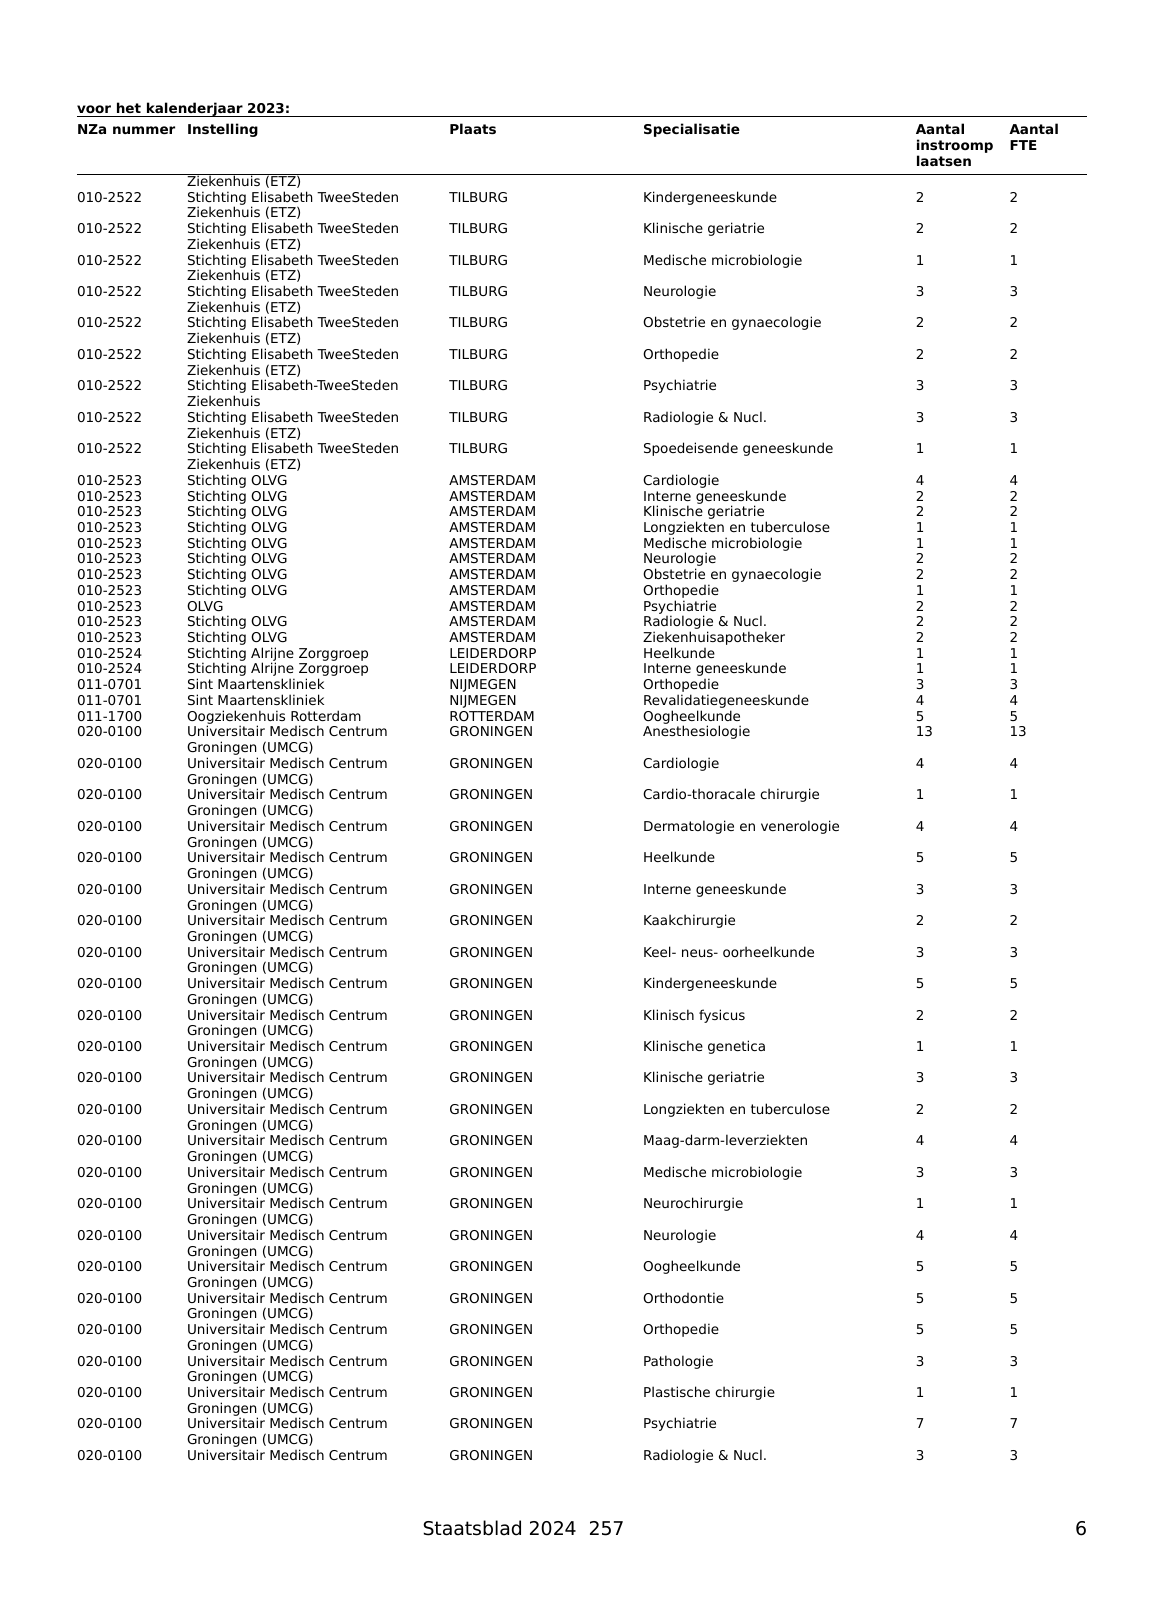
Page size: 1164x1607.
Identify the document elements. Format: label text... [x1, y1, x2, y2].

table_cell GRONINGEN [443, 1291, 637, 1322]
table_cell 1 [1003, 520, 1087, 536]
table_cell 3 [910, 1165, 1003, 1196]
table_cell 2 [1003, 630, 1087, 646]
table_cell Universitair Medisch Centrum [181, 1448, 443, 1463]
table_cell 1 [910, 1385, 1003, 1416]
table_cell Universitair Medisch Centrum Groningen (UMCG) [181, 1102, 443, 1133]
table_cell 1 [1003, 536, 1087, 551]
table_cell 011-1700 [77, 709, 181, 724]
table_cell Stichting Elisabeth TweeSteden Ziekenhuis (ETZ) [181, 347, 443, 378]
table_cell Universitair Medisch Centrum Groningen (UMCG) [181, 1039, 443, 1070]
table_cell Medische microbiologie [637, 1165, 909, 1196]
table_cell Maag-darm-leverziekten [637, 1133, 909, 1165]
table_cell Universitair Medisch Centrum Groningen (UMCG) [181, 945, 443, 976]
table_cell Universitair Medisch Centrum Groningen (UMCG) [181, 1322, 443, 1353]
table_cell Spoedeisende geneeskunde [637, 441, 909, 473]
table_cell 3 [1003, 410, 1087, 441]
table_cell Universitair Medisch Centrum Groningen (UMCG) [181, 1133, 443, 1165]
table_cell Sint Maartenskliniek [181, 677, 443, 693]
table_cell Klinische geriatrie [637, 504, 909, 520]
table_cell LEIDERDORP [443, 646, 637, 661]
table_cell 010-2522 [77, 284, 181, 315]
table_cell 2 [910, 315, 1003, 347]
table_cell 1 [1003, 441, 1087, 473]
table_cell 5 [1003, 850, 1087, 882]
table_cell 5 [1003, 709, 1087, 724]
table_cell 020-0100 [77, 1228, 181, 1259]
table_cell 4 [1003, 693, 1087, 708]
table_cell 5 [910, 1259, 1003, 1291]
table_cell 3 [1003, 1165, 1087, 1196]
table_cell GRONINGEN [443, 1385, 637, 1416]
table_cell Obstetrie en gynaecologie [637, 567, 909, 583]
table_cell 4 [1003, 819, 1087, 850]
table_cell AMSTERDAM [443, 614, 637, 630]
table_cell Psychiatrie [637, 599, 909, 614]
table_cell 5 [910, 1322, 1003, 1353]
table_cell 5 [1003, 1322, 1087, 1353]
table_cell 010-2522 [77, 221, 181, 252]
table_cell Stichting Elisabeth TweeSteden Ziekenhuis (ETZ) [181, 441, 443, 473]
table_cell Cardiologie [637, 756, 909, 787]
table_cell 2 [910, 190, 1003, 221]
table_cell TILBURG [443, 284, 637, 315]
table_cell 1 [910, 1039, 1003, 1070]
table_cell 3 [910, 1354, 1003, 1385]
table_cell 1 [910, 661, 1003, 677]
table_cell 2 [910, 551, 1003, 567]
table_cell 010-2524 [77, 661, 181, 677]
table_cell Cardio-thoracale chirurgie [637, 787, 909, 819]
table_cell Psychiatrie [637, 1416, 909, 1448]
table_cell Kindergeneeskunde [637, 976, 909, 1007]
table_cell [443, 175, 637, 189]
table_cell Klinische geriatrie [637, 221, 909, 252]
table_cell 2 [910, 913, 1003, 944]
table_cell 1 [1003, 646, 1087, 661]
table_cell 010-2523 [77, 583, 181, 598]
table_cell 3 [1003, 378, 1087, 410]
table_cell Universitair Medisch Centrum Groningen (UMCG) [181, 1385, 443, 1416]
table_cell Neurologie [637, 1228, 909, 1259]
table_cell 020-0100 [77, 1448, 181, 1463]
table_cell 3 [1003, 945, 1087, 976]
table_cell Universitair Medisch Centrum Groningen (UMCG) [181, 1291, 443, 1322]
table_cell AMSTERDAM [443, 473, 637, 488]
table_cell 020-0100 [77, 976, 181, 1007]
table_cell Orthopedie [637, 583, 909, 598]
table_cell 020-0100 [77, 1196, 181, 1228]
table_cell 3 [910, 1070, 1003, 1102]
table_cell Orthopedie [637, 1322, 909, 1353]
table_cell 1 [910, 520, 1003, 536]
table_cell 1 [1003, 661, 1087, 677]
table_cell 2 [910, 347, 1003, 378]
table_cell Stichting OLVG [181, 488, 443, 504]
table_cell 2 [910, 488, 1003, 504]
table_cell 3 [1003, 677, 1087, 693]
table_cell AMSTERDAM [443, 630, 637, 646]
table_cell [1003, 175, 1087, 189]
table_cell 020-0100 [77, 724, 181, 756]
table_cell GRONINGEN [443, 913, 637, 944]
table_cell GRONINGEN [443, 850, 637, 882]
table_cell Stichting Alrijne Zorggroep [181, 661, 443, 677]
table_cell Orthodontie [637, 1291, 909, 1322]
table_cell 2 [1003, 567, 1087, 583]
table_cell 1 [910, 787, 1003, 819]
table_cell Dermatologie en venerologie [637, 819, 909, 850]
table_cell Stichting OLVG [181, 536, 443, 551]
table_cell Neurologie [637, 284, 909, 315]
table_cell TILBURG [443, 347, 637, 378]
table_cell 020-0100 [77, 819, 181, 850]
table_cell 4 [1003, 756, 1087, 787]
table_cell Instelling [181, 117, 443, 174]
table_cell TILBURG [443, 221, 637, 252]
table_cell 3 [1003, 1070, 1087, 1102]
table_cell 13 [1003, 724, 1087, 756]
table_cell Plastische chirurgie [637, 1385, 909, 1416]
table_cell LEIDERDORP [443, 661, 637, 677]
table_cell Universitair Medisch Centrum Groningen (UMCG) [181, 1165, 443, 1196]
table_cell TILBURG [443, 441, 637, 473]
table_cell Interne geneeskunde [637, 882, 909, 913]
table_cell 011-0701 [77, 677, 181, 693]
table_cell Stichting Alrijne Zorggroep [181, 646, 443, 661]
table_cell 011-0701 [77, 693, 181, 708]
table_cell 2 [1003, 488, 1087, 504]
table_cell Oogheelkunde [637, 1259, 909, 1291]
table_cell Psychiatrie [637, 378, 909, 410]
table_cell 010-2523 [77, 520, 181, 536]
table_cell 5 [910, 976, 1003, 1007]
table_cell AMSTERDAM [443, 536, 637, 551]
table_cell 2 [1003, 221, 1087, 252]
table_cell [910, 175, 1003, 189]
table_cell 2 [910, 1102, 1003, 1133]
table_cell GRONINGEN [443, 976, 637, 1007]
table_cell 010-2523 [77, 630, 181, 646]
table_cell Klinische genetica [637, 1039, 909, 1070]
table_cell NIJMEGEN [443, 677, 637, 693]
table_cell 010-2522 [77, 315, 181, 347]
table_cell Radiologie & Nucl. [637, 1448, 909, 1463]
table_cell Universitair Medisch Centrum Groningen (UMCG) [181, 1416, 443, 1448]
table_cell Radiologie & Nucl. [637, 410, 909, 441]
table_cell 2 [1003, 599, 1087, 614]
table_cell 020-0100 [77, 1354, 181, 1385]
table_cell 020-0100 [77, 756, 181, 787]
table_cell Universitair Medisch Centrum Groningen (UMCG) [181, 1228, 443, 1259]
table_cell GRONINGEN [443, 756, 637, 787]
table_cell GRONINGEN [443, 882, 637, 913]
table_cell 1 [910, 536, 1003, 551]
table_cell Neurochirurgie [637, 1196, 909, 1228]
table_cell Stichting OLVG [181, 567, 443, 583]
table_cell 5 [910, 709, 1003, 724]
table_cell Cardiologie [637, 473, 909, 488]
table_cell 2 [1003, 190, 1087, 221]
table_cell Aantal FTE [1003, 117, 1087, 174]
table_cell 010-2522 [77, 347, 181, 378]
table_cell Stichting OLVG [181, 583, 443, 598]
table_cell Klinische geriatrie [637, 1070, 909, 1102]
table_cell 020-0100 [77, 850, 181, 882]
table_cell 010-2522 [77, 378, 181, 410]
table_cell 020-0100 [77, 1416, 181, 1448]
table_cell 2 [910, 504, 1003, 520]
table_cell 3 [910, 882, 1003, 913]
table_cell 3 [1003, 882, 1087, 913]
table_cell 1 [910, 1196, 1003, 1228]
table_cell AMSTERDAM [443, 599, 637, 614]
table_cell Universitair Medisch Centrum Groningen (UMCG) [181, 1070, 443, 1102]
table_cell AMSTERDAM [443, 488, 637, 504]
table_cell 020-0100 [77, 1133, 181, 1165]
table_cell 13 [910, 724, 1003, 756]
table_cell GRONINGEN [443, 819, 637, 850]
table_cell 1 [1003, 1196, 1087, 1228]
table_cell 2 [1003, 315, 1087, 347]
table_cell 2 [1003, 614, 1087, 630]
table_cell Heelkunde [637, 646, 909, 661]
table_cell GRONINGEN [443, 787, 637, 819]
table_cell Stichting Elisabeth-TweeSteden Ziekenhuis [181, 378, 443, 410]
table_cell 020-0100 [77, 1039, 181, 1070]
table_cell ROTTERDAM [443, 709, 637, 724]
table_cell 020-0100 [77, 882, 181, 913]
table_cell 5 [1003, 1259, 1087, 1291]
table_cell 4 [1003, 1228, 1087, 1259]
table_cell TILBURG [443, 410, 637, 441]
table_cell 3 [1003, 1354, 1087, 1385]
table_cell Universitair Medisch Centrum Groningen (UMCG) [181, 1354, 443, 1385]
table_cell Stichting Elisabeth TweeSteden Ziekenhuis (ETZ) [181, 284, 443, 315]
table_cell 020-0100 [77, 1070, 181, 1102]
table_cell 3 [1003, 1448, 1087, 1463]
table_cell AMSTERDAM [443, 567, 637, 583]
table_cell 010-2523 [77, 473, 181, 488]
table_cell Universitair Medisch Centrum Groningen (UMCG) [181, 787, 443, 819]
table_cell 020-0100 [77, 1008, 181, 1039]
table_cell AMSTERDAM [443, 583, 637, 598]
table_cell NZa nummer [77, 117, 181, 174]
table_cell Stichting Elisabeth TweeSteden Ziekenhuis (ETZ) [181, 315, 443, 347]
table_cell Universitair Medisch Centrum Groningen (UMCG) [181, 913, 443, 944]
table_cell GRONINGEN [443, 1448, 637, 1463]
table_cell 1 [1003, 787, 1087, 819]
table_cell 2 [910, 599, 1003, 614]
table_cell GRONINGEN [443, 1008, 637, 1039]
table_cell 3 [1003, 284, 1087, 315]
table_cell Stichting OLVG [181, 551, 443, 567]
table_cell 2 [910, 1008, 1003, 1039]
table_cell 7 [910, 1416, 1003, 1448]
table_cell [637, 175, 909, 189]
table_cell NIJMEGEN [443, 693, 637, 708]
table_cell TILBURG [443, 253, 637, 284]
table_cell TILBURG [443, 190, 637, 221]
table_cell 4 [910, 473, 1003, 488]
table_cell 010-2522 [77, 253, 181, 284]
table_cell Oogziekenhuis Rotterdam [181, 709, 443, 724]
table_cell Medische microbiologie [637, 253, 909, 284]
table_cell 010-2522 [77, 441, 181, 473]
table_cell 2 [910, 614, 1003, 630]
table_cell 020-0100 [77, 1259, 181, 1291]
table_cell 010-2522 [77, 190, 181, 221]
table_cell Sint Maartenskliniek [181, 693, 443, 708]
table_cell 020-0100 [77, 1165, 181, 1196]
table_cell Longziekten en tuberculose [637, 1102, 909, 1133]
table_cell GRONINGEN [443, 1416, 637, 1448]
table_cell GRONINGEN [443, 1228, 637, 1259]
table_cell GRONINGEN [443, 1165, 637, 1196]
table_cell Plaats [443, 117, 637, 174]
table_cell TILBURG [443, 378, 637, 410]
table_cell Keel- neus- oorheelkunde [637, 945, 909, 976]
table_cell Universitair Medisch Centrum Groningen (UMCG) [181, 850, 443, 882]
table_cell 010-2523 [77, 567, 181, 583]
table_cell Kindergeneeskunde [637, 190, 909, 221]
table_cell 020-0100 [77, 913, 181, 944]
table_cell Obstetrie en gynaecologie [637, 315, 909, 347]
table_cell Neurologie [637, 551, 909, 567]
table_cell 2 [910, 630, 1003, 646]
table_cell 010-2523 [77, 488, 181, 504]
table_cell 020-0100 [77, 1322, 181, 1353]
table_cell 3 [910, 284, 1003, 315]
table_cell 2 [1003, 913, 1087, 944]
table_cell Orthopedie [637, 347, 909, 378]
table_cell GRONINGEN [443, 1196, 637, 1228]
table_cell Klinisch fysicus [637, 1008, 909, 1039]
table_cell Pathologie [637, 1354, 909, 1385]
table_cell Stichting OLVG [181, 473, 443, 488]
table_cell 2 [1003, 347, 1087, 378]
table_cell GRONINGEN [443, 1102, 637, 1133]
table_cell 4 [910, 1228, 1003, 1259]
table_cell 4 [910, 1133, 1003, 1165]
table_cell Revalidatiegeneeskunde [637, 693, 909, 708]
table_cell 4 [910, 756, 1003, 787]
table_cell 1 [1003, 1039, 1087, 1070]
table_cell Universitair Medisch Centrum Groningen (UMCG) [181, 756, 443, 787]
table_cell 2 [1003, 504, 1087, 520]
table_cell 2 [910, 567, 1003, 583]
table_cell Universitair Medisch Centrum Groningen (UMCG) [181, 724, 443, 756]
table_cell GRONINGEN [443, 945, 637, 976]
table_cell 3 [910, 378, 1003, 410]
table_cell Heelkunde [637, 850, 909, 882]
table_cell Medische microbiologie [637, 536, 909, 551]
table_cell 010-2523 [77, 536, 181, 551]
table_cell Longziekten en tuberculose [637, 520, 909, 536]
table_cell 010-2523 [77, 504, 181, 520]
table_cell Stichting Elisabeth TweeSteden Ziekenhuis (ETZ) [181, 410, 443, 441]
table_cell Oogheelkunde [637, 709, 909, 724]
table_cell 5 [1003, 976, 1087, 1007]
table_cell Stichting Elisabeth TweeSteden Ziekenhuis (ETZ) [181, 190, 443, 221]
table_cell GRONINGEN [443, 1070, 637, 1102]
table_cell Anesthesiologie [637, 724, 909, 756]
table_cell GRONINGEN [443, 724, 637, 756]
table_cell 1 [1003, 253, 1087, 284]
table_cell Universitair Medisch Centrum Groningen (UMCG) [181, 976, 443, 1007]
table_cell 020-0100 [77, 1385, 181, 1416]
table_cell Ziekenhuisapotheker [637, 630, 909, 646]
table_cell 1 [910, 646, 1003, 661]
table_cell 3 [910, 677, 1003, 693]
table_cell 5 [1003, 1291, 1087, 1322]
table_cell Stichting OLVG [181, 504, 443, 520]
table_cell GRONINGEN [443, 1354, 637, 1385]
table_cell Interne geneeskunde [637, 661, 909, 677]
table_cell 3 [910, 1448, 1003, 1463]
table_cell 3 [910, 410, 1003, 441]
table_cell GRONINGEN [443, 1322, 637, 1353]
table_cell Radiologie & Nucl. [637, 614, 909, 630]
table_cell 1 [910, 441, 1003, 473]
table_cell 5 [910, 1291, 1003, 1322]
table_cell 020-0100 [77, 945, 181, 976]
table_cell AMSTERDAM [443, 520, 637, 536]
table_cell GRONINGEN [443, 1259, 637, 1291]
table_cell Stichting OLVG [181, 630, 443, 646]
table_cell TILBURG [443, 315, 637, 347]
table_cell GRONINGEN [443, 1133, 637, 1165]
table_cell 010-2522 [77, 410, 181, 441]
table_cell Universitair Medisch Centrum Groningen (UMCG) [181, 1196, 443, 1228]
table_cell 020-0100 [77, 787, 181, 819]
table_cell 020-0100 [77, 1102, 181, 1133]
table_cell 1 [1003, 583, 1087, 598]
table_cell 2 [1003, 551, 1087, 567]
table_cell Specialisatie [637, 117, 909, 174]
table_cell [77, 175, 181, 189]
table_cell 3 [910, 945, 1003, 976]
table_cell 020-0100 [77, 1291, 181, 1322]
table_cell AMSTERDAM [443, 551, 637, 567]
table_cell Interne geneeskunde [637, 488, 909, 504]
table_cell 4 [1003, 473, 1087, 488]
table_cell 4 [910, 819, 1003, 850]
table_cell Universitair Medisch Centrum Groningen (UMCG) [181, 1008, 443, 1039]
table_cell 5 [910, 850, 1003, 882]
table_header voor het kalenderjaar 2023: [77, 100, 1087, 116]
table_cell AMSTERDAM [443, 504, 637, 520]
table_cell Universitair Medisch Centrum Groningen (UMCG) [181, 882, 443, 913]
table_cell 4 [910, 693, 1003, 708]
table_cell 7 [1003, 1416, 1087, 1448]
table_cell Orthopedie [637, 677, 909, 693]
table_cell 010-2524 [77, 646, 181, 661]
table_cell 2 [1003, 1102, 1087, 1133]
table_cell Stichting Elisabeth TweeSteden Ziekenhuis (ETZ) [181, 221, 443, 252]
table_cell 010-2523 [77, 551, 181, 567]
table_cell Universitair Medisch Centrum Groningen (UMCG) [181, 1259, 443, 1291]
table_cell 1 [910, 253, 1003, 284]
table_cell OLVG [181, 599, 443, 614]
table_cell Stichting OLVG [181, 614, 443, 630]
table_cell Stichting Elisabeth TweeSteden Ziekenhuis (ETZ) [181, 253, 443, 284]
table_cell 1 [910, 583, 1003, 598]
table_cell Ziekenhuis (ETZ) [181, 175, 443, 189]
table_cell GRONINGEN [443, 1039, 637, 1070]
table_cell 2 [1003, 1008, 1087, 1039]
table_cell 1 [1003, 1385, 1087, 1416]
table_cell 010-2523 [77, 614, 181, 630]
table_cell Aantal instroomplaatsen [910, 117, 1003, 174]
table_cell 4 [1003, 1133, 1087, 1165]
table_cell Universitair Medisch Centrum Groningen (UMCG) [181, 819, 443, 850]
table_cell Stichting OLVG [181, 520, 443, 536]
table_cell 010-2523 [77, 599, 181, 614]
table_cell 2 [910, 221, 1003, 252]
table_cell Kaakchirurgie [637, 913, 909, 944]
